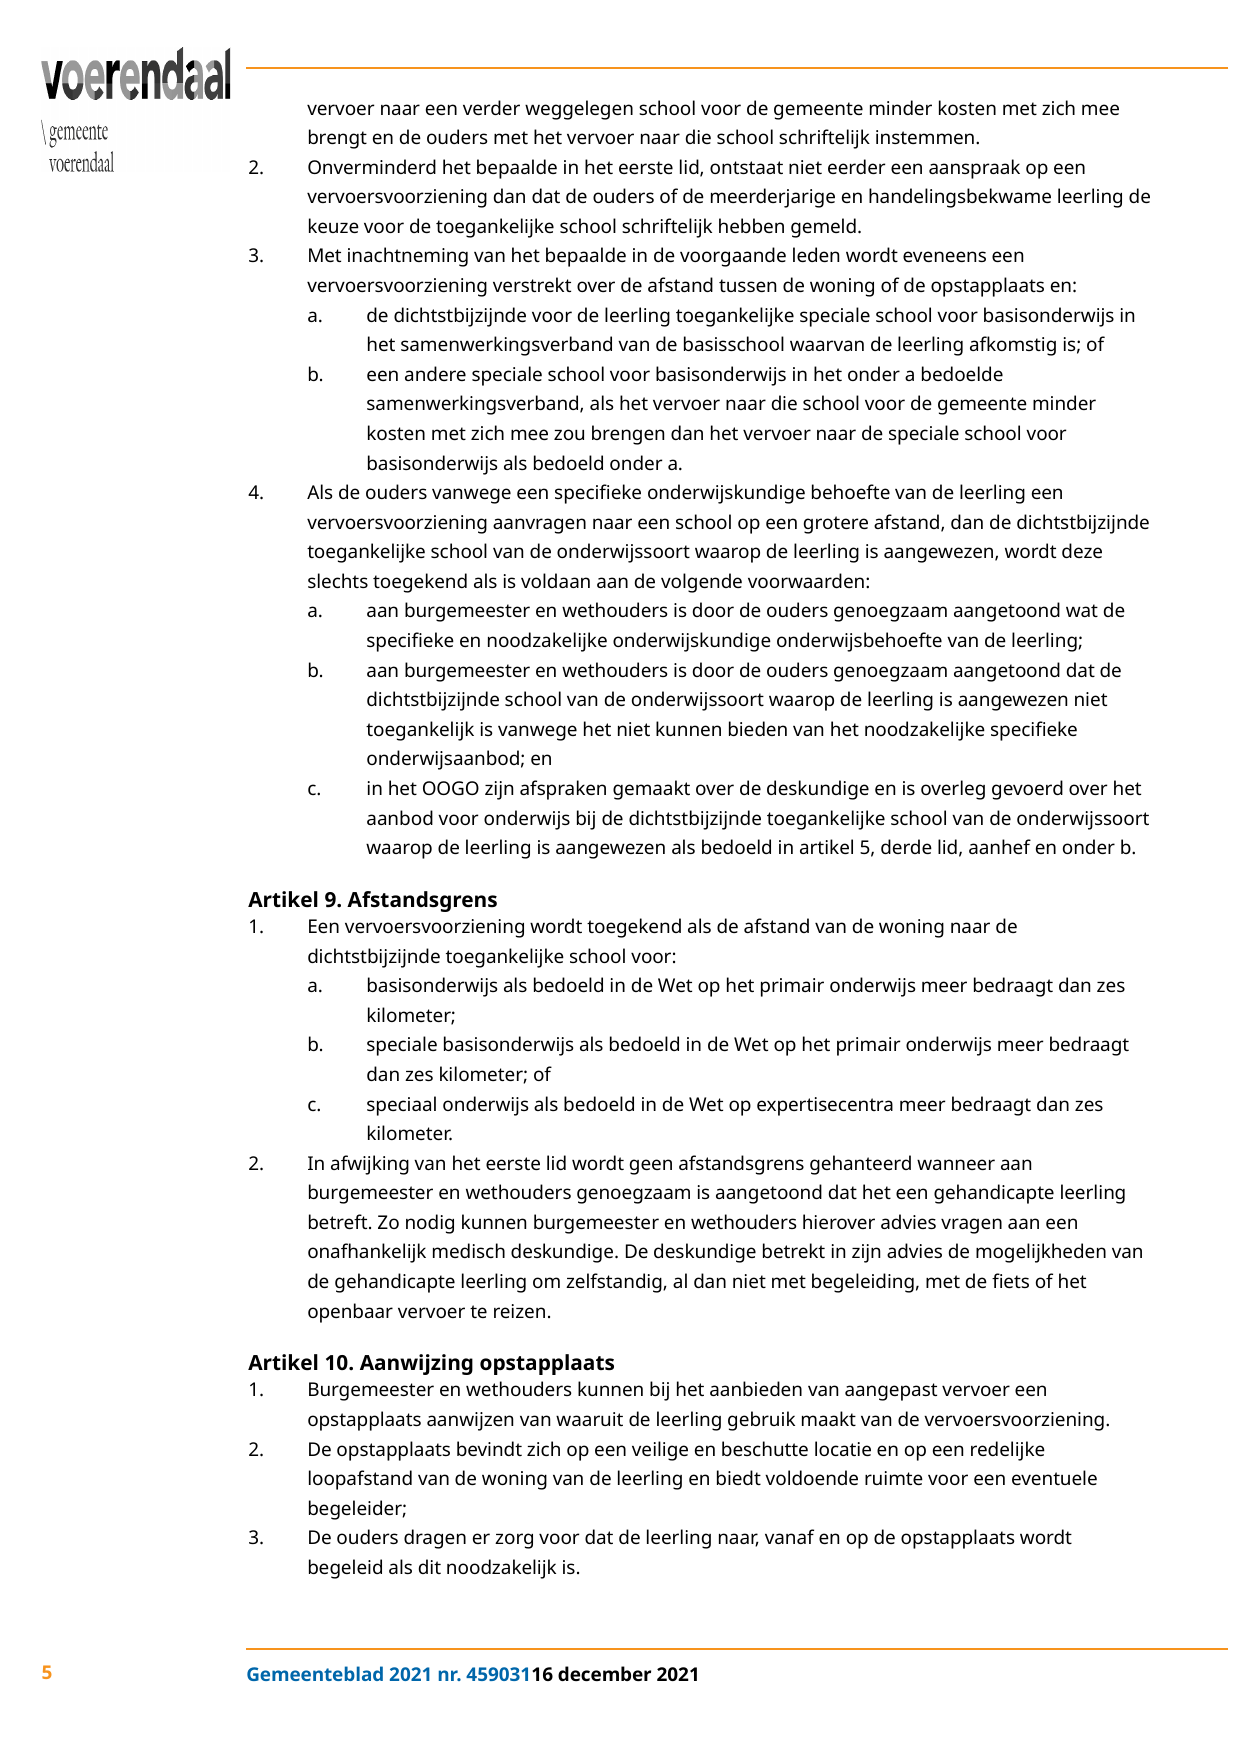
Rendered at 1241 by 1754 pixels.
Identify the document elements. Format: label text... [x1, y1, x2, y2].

list speciaal onderwijs als bedoeld in de Wet op expertisecentra meer bedraagt dan zes kilometer. [307, 1091, 1152, 1146]
picture [41, 47, 231, 172]
list aan burgemeester en wethouders is door de ouders genoegzaam aangetoond wat de specifieke en noodzakelijke onderwijskundige onderwijsbehoefte van de leerling; [307, 598, 1152, 653]
list vervoer naar een verder weggelegen school voor de gemeente minder kosten met zich mee brengt en de ouders met het vervoer naar die school schriftelijk instemmen. [248, 95, 1152, 150]
list in het OOGO zijn afspraken gemaakt over de deskundige en is overleg gevoerd over het aanbod voor onderwijs bij de dichtstbijzijnde toegankelijke school van de onderwijssoort waarop de leerling is aangewezen als bedoeld in artikel 5, derde lid, aanhef en onder b. [307, 775, 1152, 860]
list een andere speciale school voor basisonderwijs in het onder a bedoelde samenwerkingsverband, als het vervoer naar die school voor de gemeente minder kosten met zich mee zou brengen dan het vervoer naar de speciale school voor basisonderwijs als bedoeld onder a. [307, 361, 1152, 476]
list basisonderwijs als bedoeld in de Wet op het primair onderwijs meer bedraagt dan zes kilometer; [307, 972, 1152, 1028]
list Onverminderd het bepaalde in het eerste lid, ontstaat niet eerder een aanspraak op een vervoersvoorziening dan dat de ouders of de meerderjarige en handelingsbekwame leerling de keuze voor de toegankelijke school schriftelijk hebben gemeld. [248, 154, 1152, 239]
list de dichtstbijzijnde voor de leerling toegankelijke speciale school voor basisonderwijs in het samenwerkingsverband van de basisschool waarvan de leerling afkomstig is; of [307, 302, 1152, 357]
list Een vervoersvoorziening wordt toegekend als de afstand van de woning naar de dichtstbijzijnde toegankelijke school voor: [248, 913, 1152, 968]
text Artikel 9. Afstandsgrens [248, 885, 1152, 913]
list De ouders dragen er zorg voor dat de leerling naar, vanaf en op de opstapplaats wordt begeleid als dit noodzakelijk is. [248, 1524, 1152, 1580]
list speciale basisonderwijs als bedoeld in de Wet op het primair onderwijs meer bedraagt dan zes kilometer; of [307, 1032, 1152, 1087]
list Als de ouders vanwege een specifieke onderwijskundige behoefte van de leerling een vervoersvoorziening aanvragen naar een school op een grotere afstand, dan de dichtstbijzijnde toegankelijke school van de onderwijssoort waarop de leerling is aangewezen, wordt deze slechts toegekend als is voldaan aan de volgende voorwaarden: [248, 479, 1152, 594]
list Met inachtneming van het bepaalde in de voorgaande leden wordt eveneens een vervoersvoorziening verstrekt over de afstand tussen de woning of de opstapplaats en: [248, 243, 1152, 298]
list In afwijking van het eerste lid wordt geen afstandsgrens gehanteerd wanneer aan burgemeester en wethouders genoegzaam is aangetoond dat het een gehandicapte leerling betreft. Zo nodig kunnen burgemeester en wethouders hierover advies vragen aan een onafhankelijk medisch deskundige. De deskundige betrekt in zijn advies de mogelijkheden van de gehandicapte leerling om zelfstandig, al dan niet met begeleiding, met de fiets of het openbaar vervoer te reizen. [248, 1150, 1152, 1323]
list aan burgemeester en wethouders is door de ouders genoegzaam aangetoond dat de dichtstbijzijnde school van de onderwijssoort waarop de leerling is aangewezen niet toegankelijk is vanwege het niet kunnen bieden van het noodzakelijke specifieke onderwijsaanbod; en [307, 657, 1152, 771]
text Artikel 10. Aanwijzing opstapplaats [248, 1348, 1152, 1377]
list De opstapplaats bevindt zich op een veilige en beschutte locatie en op een redelijke loopafstand van de woning van de leerling en biedt voldoende ruimte voor een eventuele begeleider; [248, 1436, 1152, 1521]
list Burgemeester en wethouders kunnen bij het aanbieden van aangepast vervoer een opstapplaats aanwijzen van waaruit de leerling gebruik maakt van de vervoersvoorziening. [248, 1377, 1152, 1432]
